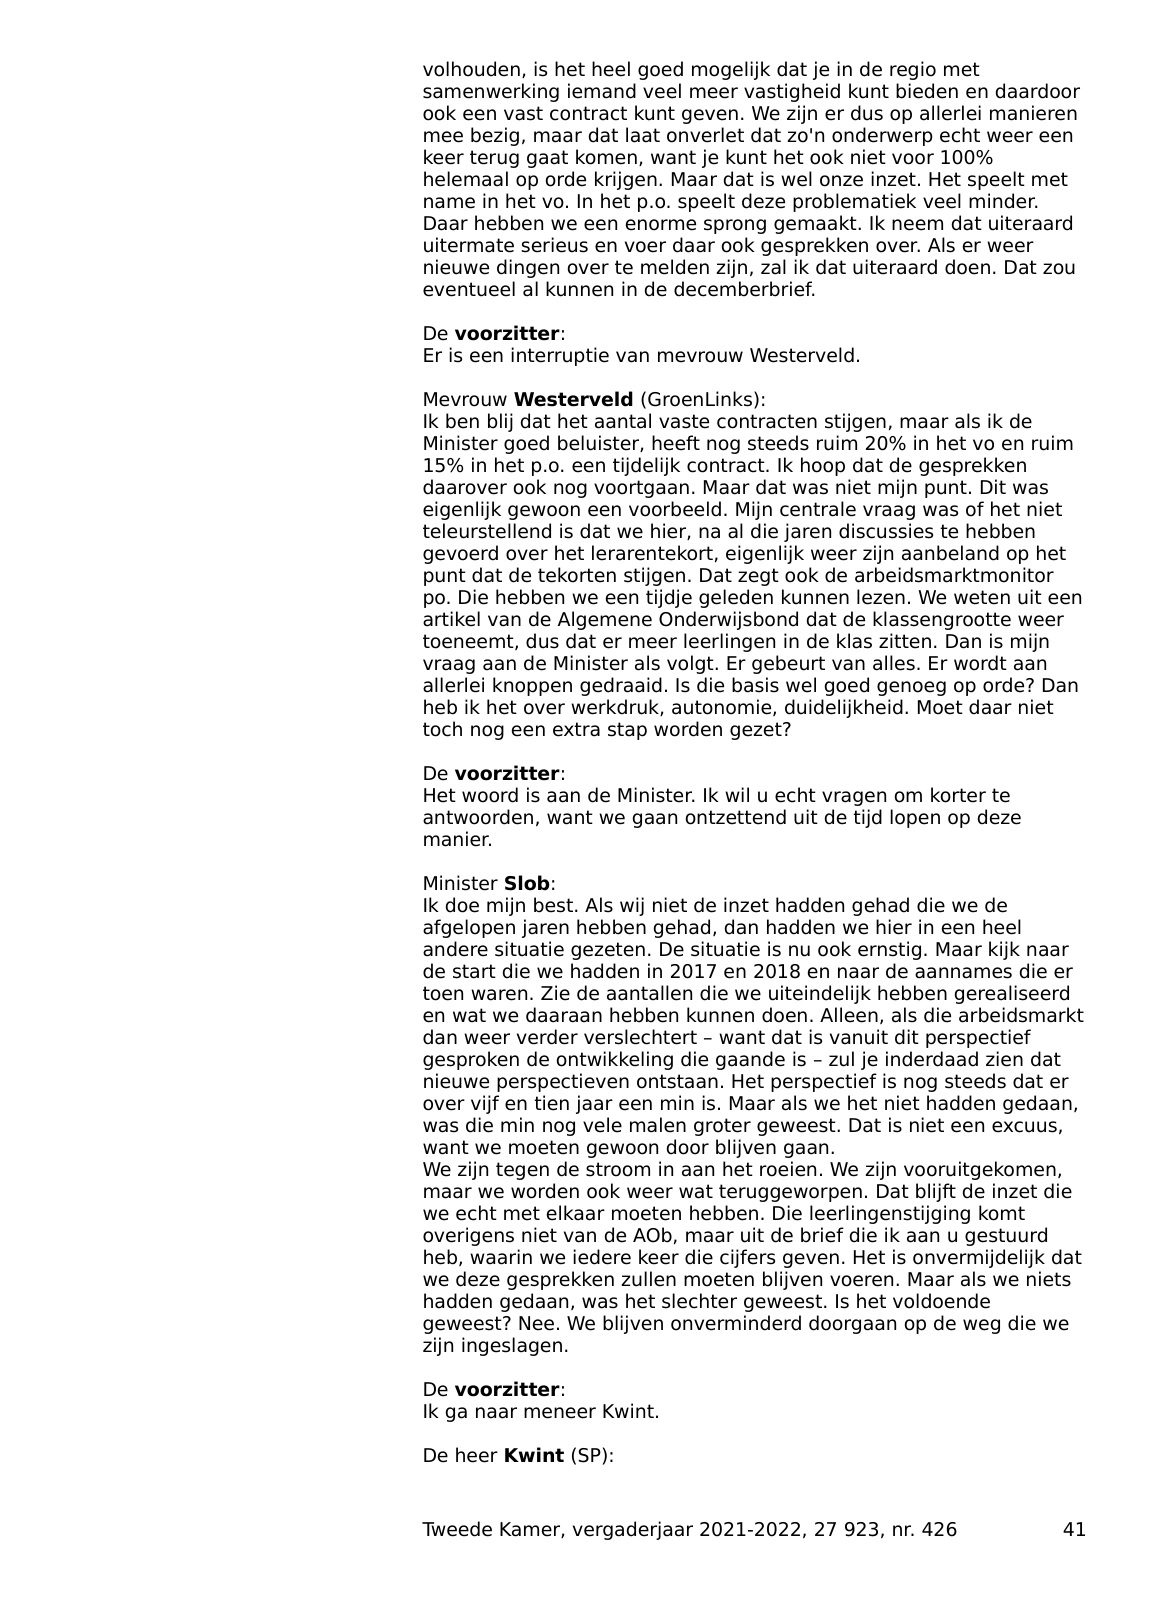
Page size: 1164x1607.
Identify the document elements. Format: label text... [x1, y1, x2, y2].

text Ik ga naar meneer Kwint. [422, 1401, 1087, 1423]
text Mevrouw Westerveld (GroenLinks): [422, 389, 1087, 411]
text Er is een interruptie van mevrouw Westerveld. [422, 345, 1087, 367]
text volhouden, is het heel goed mogelijk dat je in de regio met samenwerking iemand veel meer vastigheid kunt bieden en daardoor ook een vast contract kunt geven. We zijn er dus op allerlei manieren mee bezig, maar dat laat onverlet dat zo'n onderwerp echt weer een keer terug gaat komen, want je kunt het ook niet voor 100% helemaal op orde krijgen. Maar dat is wel onze inzet. Het speelt met name in het vo. In het p.o. speelt deze problematiek veel minder. Daar hebben we een enorme sprong gemaakt. Ik neem dat uiteraard uitermate serieus en voer daar ook gesprekken over. Als er weer nieuwe dingen over te melden zijn, zal ik dat uiteraard doen. Dat zou eventueel al kunnen in de decemberbrief. [422, 59, 1087, 301]
text De voorzitter: [422, 1379, 1087, 1401]
text De voorzitter: [422, 323, 1087, 345]
text Minister Slob: [422, 873, 1087, 895]
text We zijn tegen de stroom in aan het roeien. We zijn vooruitgekomen, maar we worden ook weer wat teruggeworpen. Dat blijft de inzet die we echt met elkaar moeten hebben. Die leerlingenstijging komt overigens niet van de AOb, maar uit de brief die ik aan u gestuurd heb, waarin we iedere keer die cijfers geven. Het is onvermijdelijk dat we deze gesprekken zullen moeten blijven voeren. Maar als we niets hadden gedaan, was het slechter geweest. Is het voldoende geweest? Nee. We blijven onverminderd doorgaan op de weg die we zijn ingeslagen. [422, 1159, 1087, 1357]
text De heer Kwint (SP): [422, 1445, 1087, 1467]
text De voorzitter: [422, 763, 1087, 785]
text Ik ben blij dat het aantal vaste contracten stijgen, maar als ik de Minister goed beluister, heeft nog steeds ruim 20% in het vo en ruim 15% in het p.o. een tijdelijk contract. Ik hoop dat de gesprekken daarover ook nog voortgaan. Maar dat was niet mijn punt. Dit was eigenlijk gewoon een voorbeeld. Mijn centrale vraag was of het niet teleurstellend is dat we hier, na al die jaren discussies te hebben gevoerd over het lerarentekort, eigenlijk weer zijn aanbeland op het punt dat de tekorten stijgen. Dat zegt ook de arbeidsmarktmonitor po. Die hebben we een tijdje geleden kunnen lezen. We weten uit een artikel van de Algemene Onderwijsbond dat de klassengrootte weer toeneemt, dus dat er meer leerlingen in de klas zitten. Dan is mijn vraag aan de Minister als volgt. Er gebeurt van alles. Er wordt aan allerlei knoppen gedraaid. Is die basis wel goed genoeg op orde? Dan heb ik het over werkdruk, autonomie, duidelijkheid. Moet daar niet toch nog een extra stap worden gezet? [422, 411, 1087, 741]
text Het woord is aan de Minister. Ik wil u echt vragen om korter te antwoorden, want we gaan ontzettend uit de tijd lopen op deze manier. [422, 785, 1087, 851]
text Ik doe mijn best. Als wij niet de inzet hadden gehad die we de afgelopen jaren hebben gehad, dan hadden we hier in een heel andere situatie gezeten. De situatie is nu ook ernstig. Maar kijk naar de start die we hadden in 2017 en 2018 en naar de aannames die er toen waren. Zie de aantallen die we uiteindelijk hebben gerealiseerd en wat we daaraan hebben kunnen doen. Alleen, als die arbeidsmarkt dan weer verder verslechtert – want dat is vanuit dit perspectief gesproken de ontwikkeling die gaande is – zul je inderdaad zien dat nieuwe perspectieven ontstaan. Het perspectief is nog steeds dat er over vijf en tien jaar een min is. Maar als we het niet hadden gedaan, was die min nog vele malen groter geweest. Dat is niet een excuus, want we moeten gewoon door blijven gaan. [422, 895, 1087, 1159]
